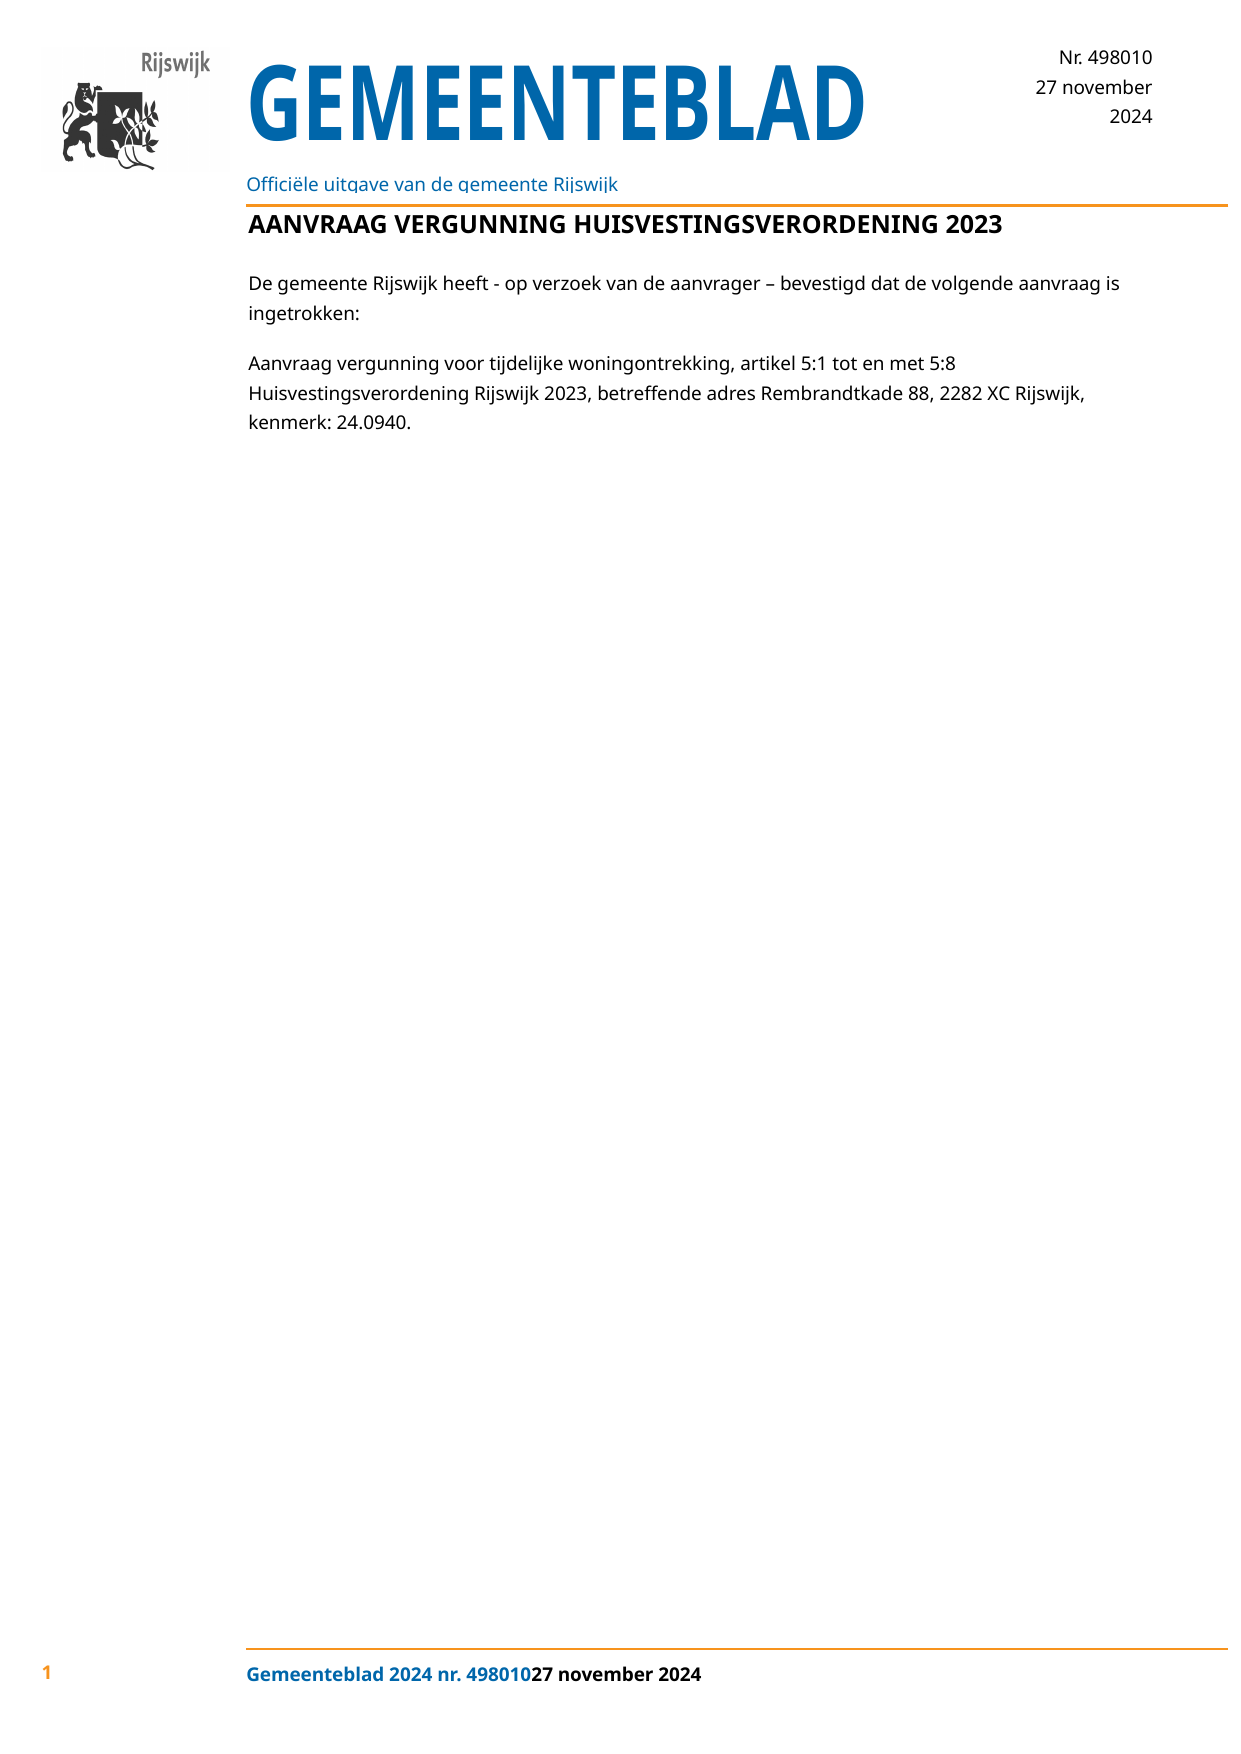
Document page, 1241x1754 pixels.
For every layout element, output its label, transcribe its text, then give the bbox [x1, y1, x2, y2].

text Aanvraag vergunning voor tijdelijke woningontrekking, artikel 5:1 tot en met 5:8 Huisvestingsverordening Rijswijk 2023, betreffende adres Rembrandtkade 88, 2282 XC Rijswijk, kenmerk: 24.0940. [248, 350, 1152, 435]
text De gemeente Rijswijk heeft - op verzoek van de aanvrager – bevestigd dat de volgende aanvraag is ingetrokken: [248, 270, 1152, 326]
picture [41, 47, 231, 172]
text AANVRAAG VERGUNNING HUISVESTINGSVERORDENING 2023 [248, 207, 1152, 241]
